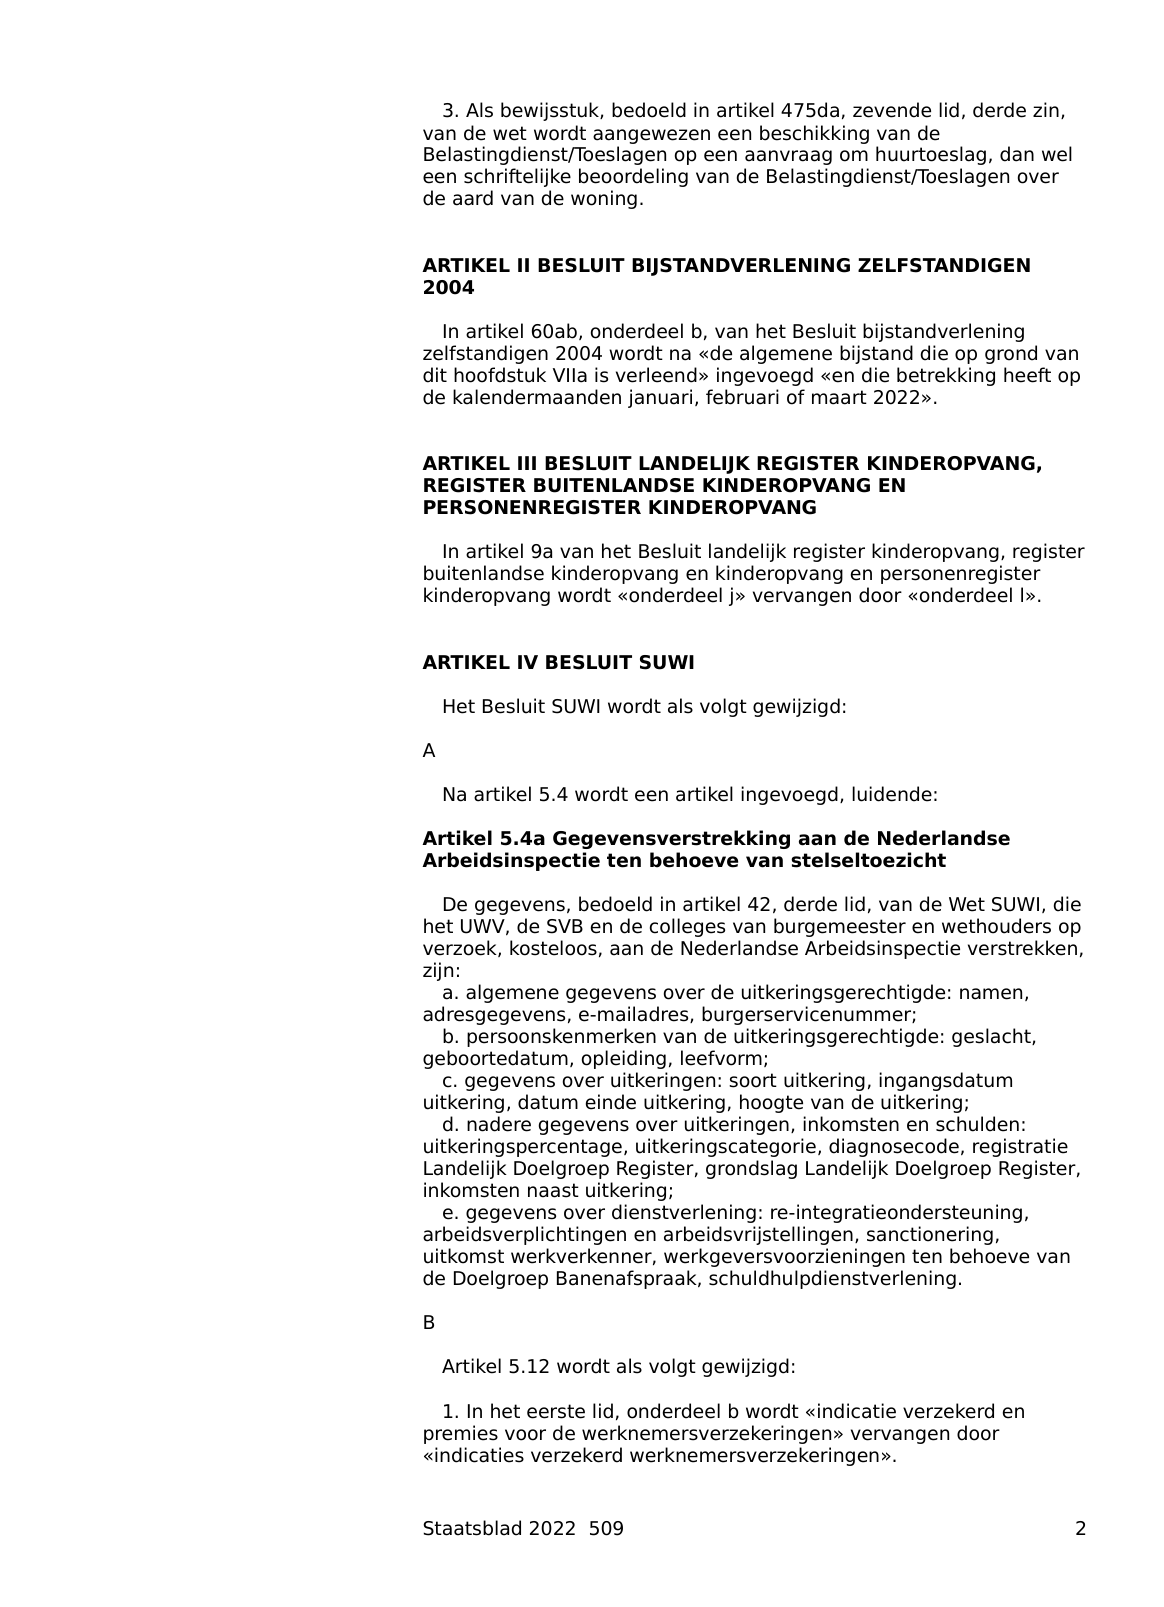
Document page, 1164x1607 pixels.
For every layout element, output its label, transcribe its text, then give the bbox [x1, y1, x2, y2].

text 3. Als bewijsstuk, bedoeld in artikel 475da, zevende lid, derde zin, van de wet wordt aangewezen een beschikking van de Belastingdienst/Toeslagen op een aanvraag om huurtoeslag, dan wel een schriftelijke beoordeling van de Belastingdienst/Toeslagen over de aard van de woning. [422, 100, 1087, 210]
text Na artikel 5.4 wordt een artikel ingevoegd, luidende: [422, 784, 1087, 806]
subtitle ARTIKEL III BESLUIT LANDELIJK REGISTER KINDEROPVANG, REGISTER BUITENLANDSE KINDEROPVANG EN PERSONENREGISTER KINDEROPVANG [422, 453, 1087, 519]
subtitle ARTIKEL IV BESLUIT SUWI [422, 652, 1087, 673]
subtitle Artikel 5.4a Gegevensverstrekking aan de Nederlandse Arbeidsinspectie ten behoeve van stelseltoezicht [422, 828, 1087, 872]
text Artikel 5.12 wordt als volgt gewijzigd: [422, 1356, 1087, 1378]
text c. gegevens over uitkeringen: soort uitkering, ingangsdatum uitkering, datum einde uitkering, hoogte van de uitkering; [422, 1070, 1087, 1114]
text In artikel 9a van het Besluit landelijk register kinderopvang, register buitenlandse kinderopvang en kinderopvang en personenregister kinderopvang wordt «onderdeel j» vervangen door «onderdeel l». [422, 541, 1087, 607]
text In artikel 60ab, onderdeel b, van het Besluit bijstandverlening zelfstandigen 2004 wordt na «de algemene bijstand die op grond van dit hoofdstuk VIIa is verleend» ingevoegd «en die betrekking heeft op de kalendermaanden januari, februari of maart 2022». [422, 321, 1087, 409]
text Het Besluit SUWI wordt als volgt gewijzigd: [422, 696, 1087, 718]
text a. algemene gegevens over de uitkeringsgerechtigde: namen, adresgegevens, e-mailadres, burgerservicenummer; [422, 982, 1087, 1026]
text 1. In het eerste lid, onderdeel b wordt «indicatie verzekerd en premies voor de werknemersverzekeringen» vervangen door «indicaties verzekerd werknemersverzekeringen». [422, 1401, 1087, 1466]
text B [422, 1312, 1087, 1334]
subtitle ARTIKEL II BESLUIT BIJSTANDVERLENING ZELFSTANDIGEN 2004 [422, 255, 1087, 299]
text b. persoonskenmerken van de uitkeringsgerechtigde: geslacht, geboortedatum, opleiding, leefvorm; [422, 1026, 1087, 1070]
text A [422, 740, 1087, 762]
text d. nadere gegevens over uitkeringen, inkomsten en schulden: uitkeringspercentage, uitkeringscategorie, diagnosecode, registratie Landelijk Doelgroep Register, grondslag Landelijk Doelgroep Register, inkomsten naast uitkering; [422, 1114, 1087, 1202]
text e. gegevens over dienstverlening: re-integratieondersteuning, arbeidsverplichtingen en arbeidsvrijstellingen, sanctionering, uitkomst werkverkenner, werkgeversvoorzieningen ten behoeve van de Doelgroep Banenafspraak, schuldhulpdienstverlening. [422, 1202, 1087, 1290]
text De gegevens, bedoeld in artikel 42, derde lid, van de Wet SUWI, die het UWV, de SVB en de colleges van burgemeester en wethouders op verzoek, kosteloos, aan de Nederlandse Arbeidsinspectie verstrekken, zijn: [422, 894, 1087, 982]
